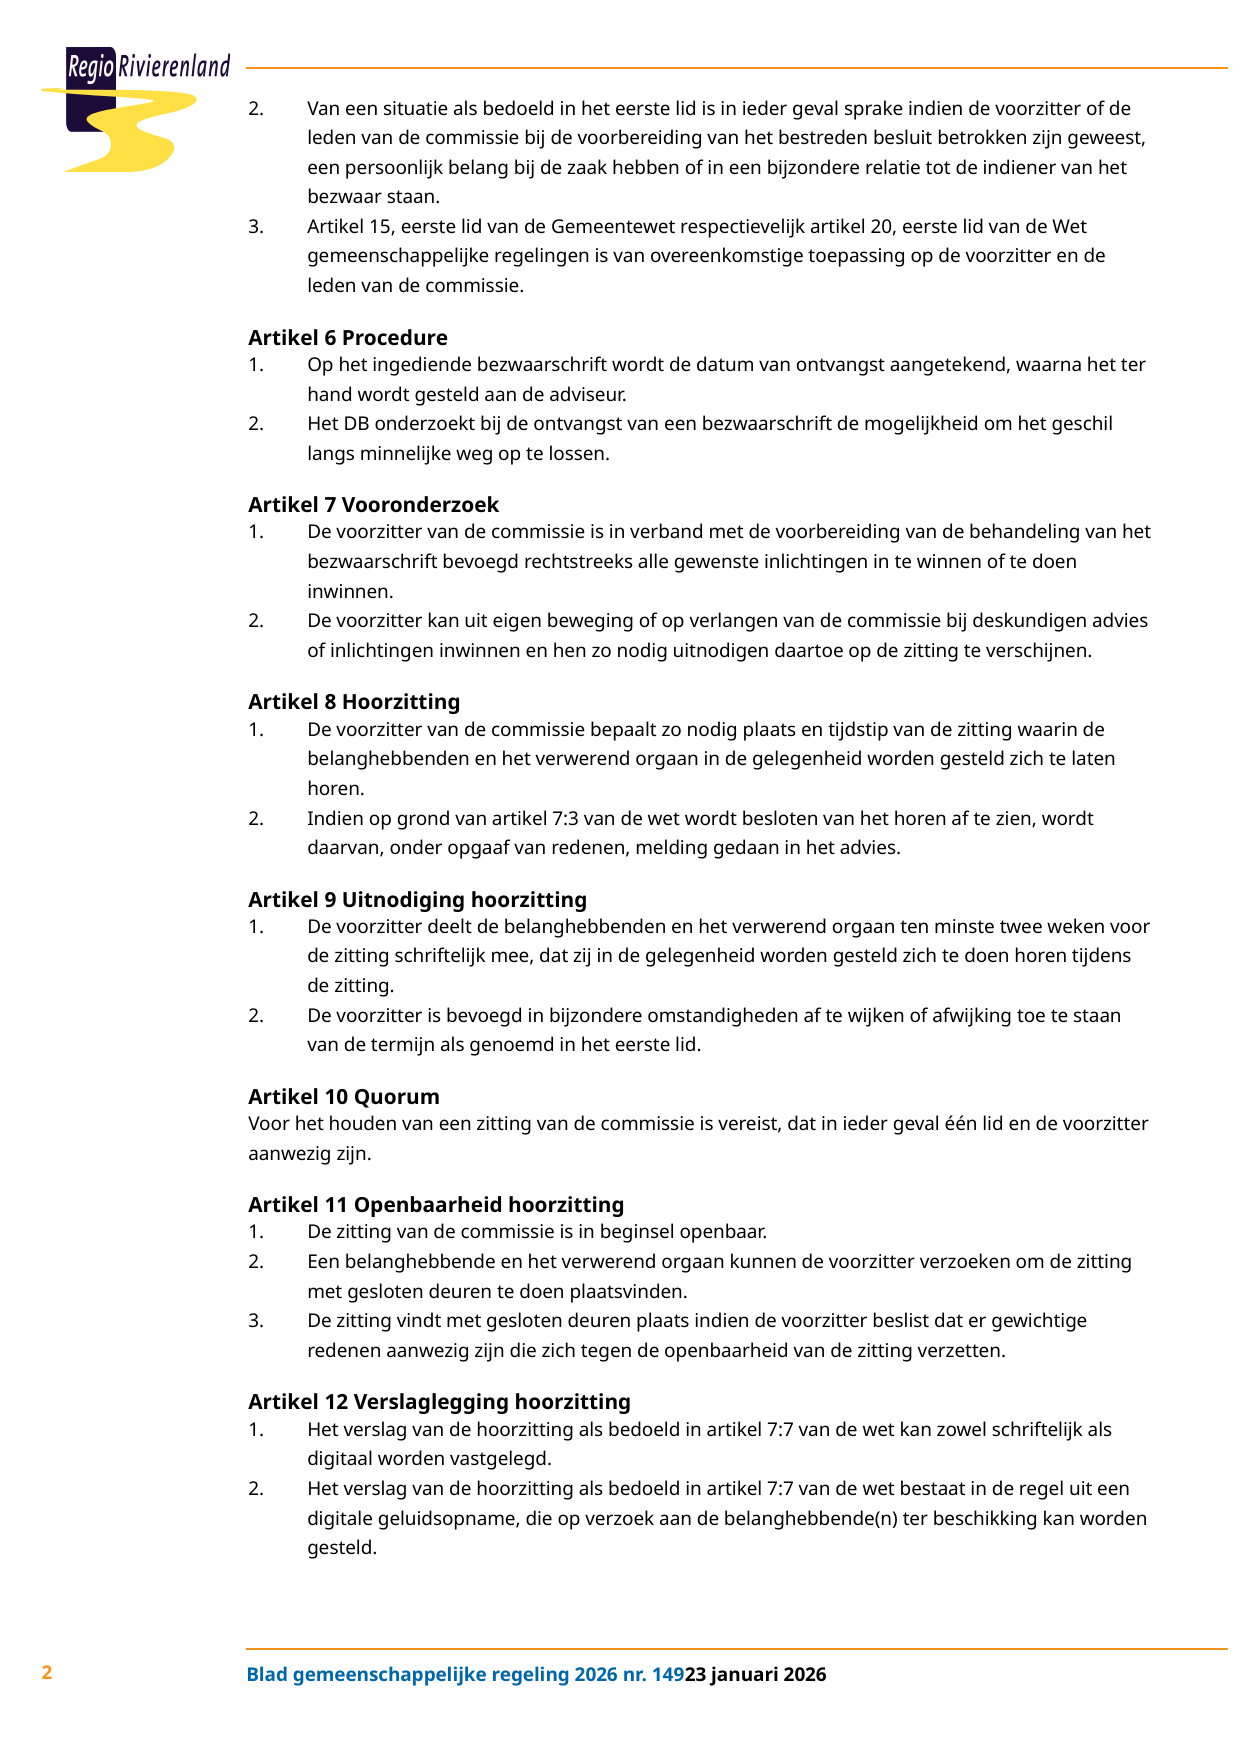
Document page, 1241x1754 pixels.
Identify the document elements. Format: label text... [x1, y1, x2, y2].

list Het verslag van de hoorzitting als bedoeld in artikel 7:7 van de wet bestaat in de regel uit een digitale geluidsopname, die op verzoek aan de belanghebbende(n) ter beschikking kan worden gesteld. [248, 1475, 1152, 1560]
list Een belanghebbende en het verwerend orgaan kunnen de voorzitter verzoeken om de zitting met gesloten deuren te doen plaatsvinden. [248, 1248, 1152, 1304]
text Artikel 9 Uitnodiging hoorzitting [248, 885, 1152, 913]
list Indien op grond van artikel 7:3 van de wet wordt besloten van het horen af te zien, wordt daarvan, onder opgaaf van redenen, melding gedaan in het advies. [248, 805, 1152, 860]
list De voorzitter kan uit eigen beweging of op verlangen van de commissie bij deskundigen advies of inlichtingen inwinnen en hen zo nodig uitnodigen daartoe op de zitting te verschijnen. [248, 607, 1152, 663]
list Het DB onderzoekt bij de ontvangst van een bezwaarschrift de mogelijkheid om het geschil langs minnelijke weg op te lossen. [248, 410, 1152, 466]
list Artikel 15, eerste lid van de Gemeentewet respectievelijk artikel 20, eerste lid van de Wet gemeenschappelijke regelingen is van overeenkomstige toepassing op de voorzitter en de leden van de commissie. [248, 213, 1152, 298]
text Voor het houden van een zitting van de commissie is vereist, dat in ieder geval één lid en de voorzitter aanwezig zijn. [248, 1110, 1152, 1166]
list De voorzitter van de commissie is in verband met de voorbereiding van de behandeling van het bezwaarschrift bevoegd rechtstreeks alle gewenste inlichtingen in te winnen of te doen inwinnen. [248, 519, 1152, 604]
list De zitting vindt met gesloten deuren plaats indien de voorzitter beslist dat er gewichtige redenen aanwezig zijn die zich tegen de openbaarheid van de zitting verzetten. [248, 1307, 1152, 1363]
text Artikel 7 Vooronderzoek [248, 490, 1152, 519]
text Artikel 10 Quorum [248, 1082, 1152, 1110]
list De voorzitter van de commissie bepaalt zo nodig plaats en tijdstip van de zitting waarin de belanghebbenden en het verwerend orgaan in de gelegenheid worden gesteld zich te laten horen. [248, 716, 1152, 801]
text Artikel 8 Hoorzitting [248, 687, 1152, 716]
text Artikel 11 Openbaarheid hoorzitting [248, 1190, 1152, 1219]
list De voorzitter deelt de belanghebbenden en het verwerend orgaan ten minste twee weken voor de zitting schriftelijk mee, dat zij in de gelegenheid worden gesteld zich te doen horen tijdens de zitting. [248, 913, 1152, 998]
list Het verslag van de hoorzitting als bedoeld in artikel 7:7 van de wet kan zowel schriftelijk als digitaal worden vastgelegd. [248, 1416, 1152, 1471]
list Op het ingediende bezwaarschrift wordt de datum van ontvangst aangetekend, waarna het ter hand wordt gesteld aan de adviseur. [248, 351, 1152, 406]
list De zitting van de commissie is in beginsel openbaar. [248, 1219, 1152, 1244]
text Artikel 12 Verslaglegging hoorzitting [248, 1387, 1152, 1416]
text Artikel 6 Procedure [248, 323, 1152, 351]
list Van een situatie als bedoeld in het eerste lid is in ieder geval sprake indien de voorzitter of de leden van de commissie bij de voorbereiding van het bestreden besluit betrokken zijn geweest, een persoonlijk belang bij de zaak hebben of in een bijzondere relatie tot de indiener van het bezwaar staan. [248, 95, 1152, 209]
picture [41, 47, 231, 172]
list De voorzitter is bevoegd in bijzondere omstandigheden af te wijken of afwijking toe te staan van de termijn als genoemd in het eerste lid. [248, 1002, 1152, 1057]
